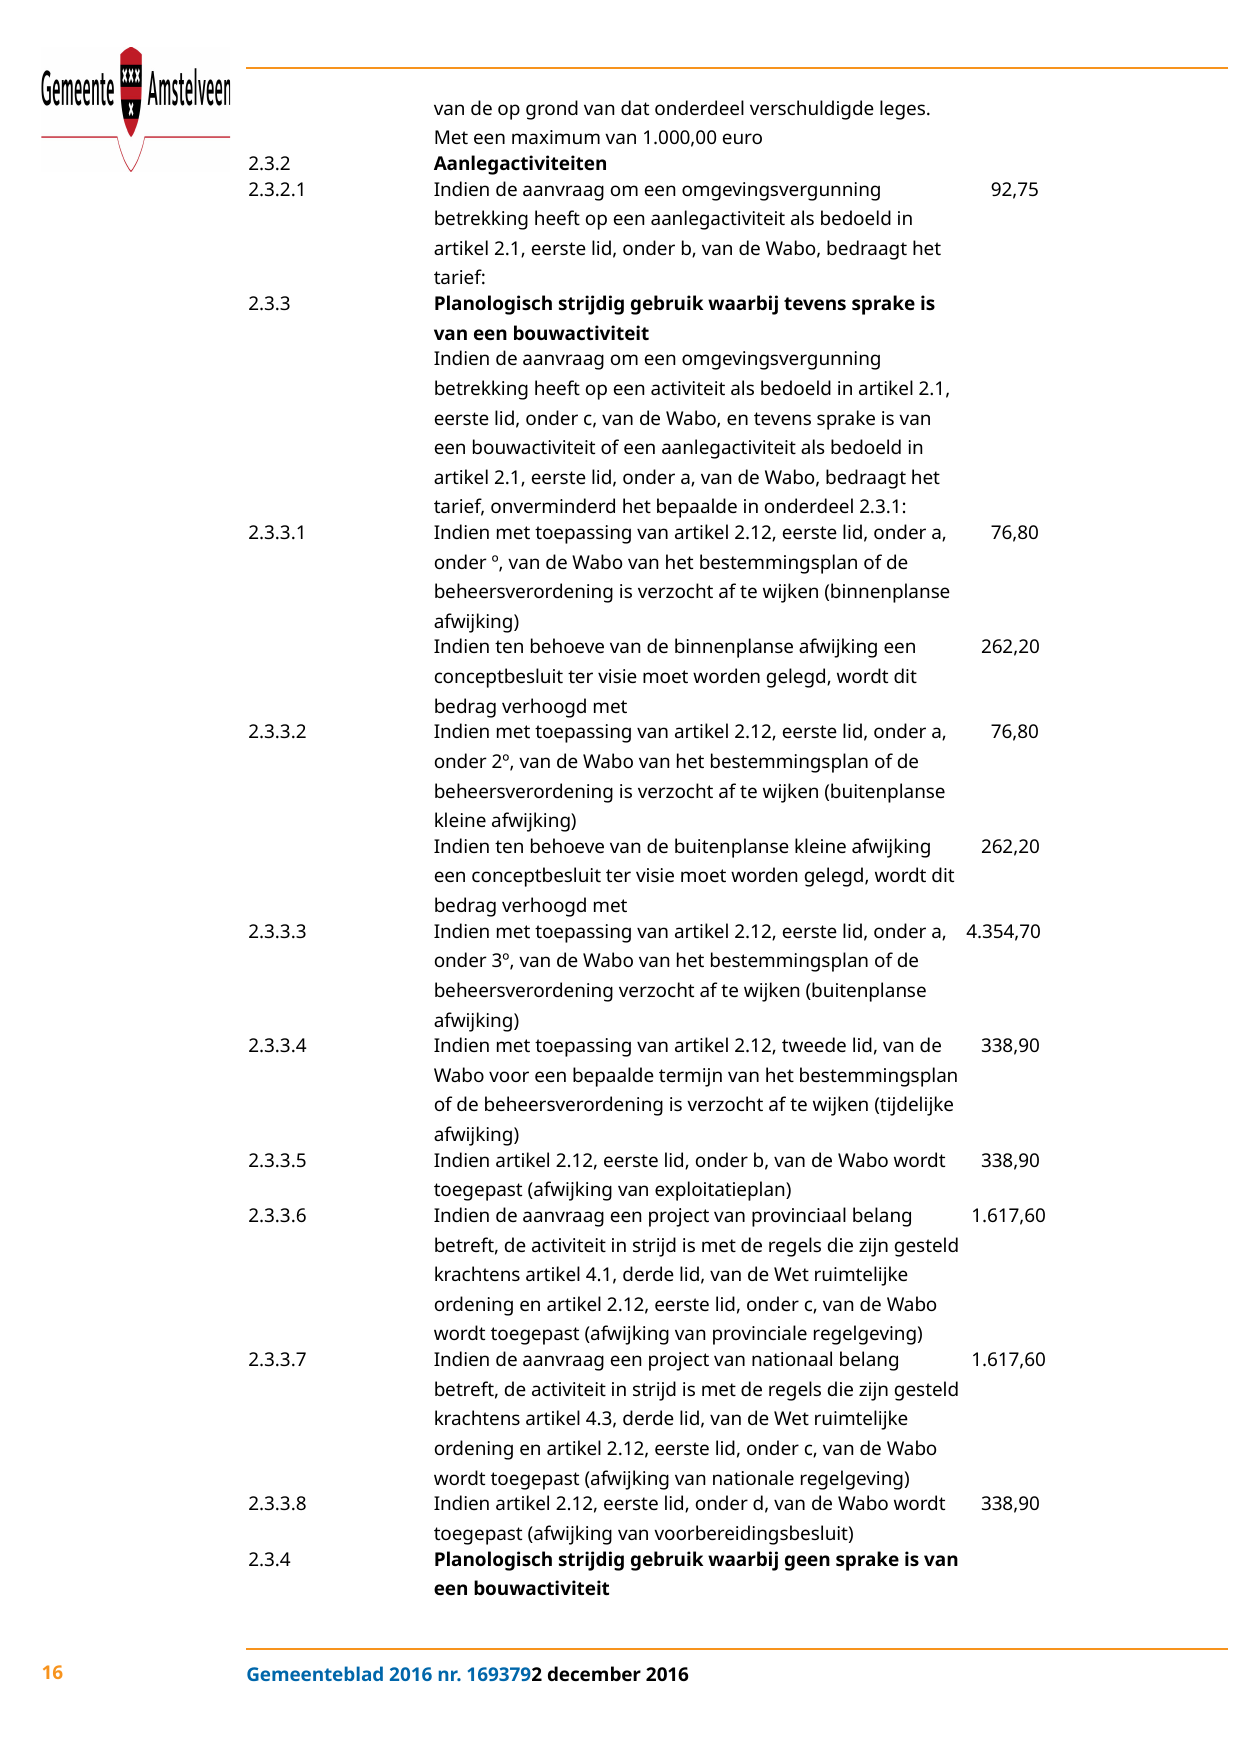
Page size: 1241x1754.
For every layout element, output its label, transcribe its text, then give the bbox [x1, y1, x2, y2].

table_cell [966, 1546, 1152, 1601]
table_cell [966, 95, 1152, 150]
table_cell 76,80 [966, 719, 1152, 833]
table_cell 2.3.3.6 [248, 1202, 433, 1346]
table_cell 2.3.2 [248, 150, 433, 176]
table_cell Indien met toepassing van artikel 2.12, tweede lid, van de Wabo voor een bepaalde termijn van het bestemmingsplan of de beheersverordening is verzocht af te wijken (tijdelijke afwijking) [434, 1033, 966, 1147]
picture [41, 47, 231, 172]
table_cell Planologisch strijdig gebruik waarbij tevens sprake is van een bouwactiviteit [434, 290, 966, 346]
table_cell [966, 150, 1152, 176]
table_cell [248, 346, 433, 519]
table_cell 338,90 [966, 1490, 1152, 1546]
table_cell 2.3.2.1 [248, 176, 433, 290]
table_cell Indien met toepassing van artikel 2.12, eerste lid, onder a, onder 2º, van de Wabo van het bestemmingsplan of de beheersverordening is verzocht af te wijken (buitenplanse kleine afwijking) [434, 719, 966, 833]
table_cell Indien de aanvraag om een omgevingsvergunning betrekking heeft op een activiteit als bedoeld in artikel 2.1, eerste lid, onder c, van de Wabo, en tevens sprake is van een bouwactiviteit of een aanlegactiviteit als bedoeld in artikel 2.1, eerste lid, onder a, van de Wabo, bedraagt het tarief, onverminderd het bepaalde in onderdeel 2.3.1: [434, 346, 966, 519]
table_cell 262,20 [966, 634, 1152, 719]
table_cell 1.617,60 [966, 1346, 1152, 1490]
table_cell Indien met toepassing van artikel 2.12, eerste lid, onder a, onder 3º, van de Wabo van het bestemmingsplan of de beheersverordening verzocht af te wijken (buitenplanse afwijking) [434, 918, 966, 1032]
table_cell 76,80 [966, 519, 1152, 634]
table_cell 2.3.3.3 [248, 918, 433, 1032]
table_cell Indien artikel 2.12, eerste lid, onder d, van de Wabo wordt toegepast (afwijking van voorbereidingsbesluit) [434, 1490, 966, 1546]
table_cell Planologisch strijdig gebruik waarbij geen sprake is van een bouwactiviteit [434, 1546, 966, 1601]
table_cell 92,75 [966, 176, 1152, 290]
table_cell 2.3.4 [248, 1546, 433, 1601]
table_cell Indien met toepassing van artikel 2.12, eerste lid, onder a, onder º, van de Wabo van het bestemmingsplan of de beheersverordening is verzocht af te wijken (binnenplanse afwijking) [434, 519, 966, 634]
table_cell 2.3.3.5 [248, 1147, 433, 1202]
table_cell 2.3.3.4 [248, 1033, 433, 1147]
table_cell 2.3.3.8 [248, 1490, 433, 1546]
table_cell 4.354,70 [966, 918, 1152, 1032]
table_cell [966, 290, 1152, 346]
table_cell [248, 95, 433, 150]
table_cell Indien de aanvraag een project van nationaal belang betreft, de activiteit in strijd is met de regels die zijn gesteld krachtens artikel 4.3, derde lid, van de Wet ruimtelijke ordening en artikel 2.12, eerste lid, onder c, van de Wabo wordt toegepast (afwijking van nationale regelgeving) [434, 1346, 966, 1490]
table_cell Indien de aanvraag om een omgevingsvergunning betrekking heeft op een aanlegactiviteit als bedoeld in artikel 2.1, eerste lid, onder b, van de Wabo, bedraagt het tarief: [434, 176, 966, 290]
table_cell 338,90 [966, 1033, 1152, 1147]
table_cell [966, 346, 1152, 519]
table_cell Indien ten behoeve van de buitenplanse kleine afwijking een conceptbesluit ter visie moet worden gelegd, wordt dit bedrag verhoogd met [434, 833, 966, 918]
table_cell 2.3.3.1 [248, 519, 433, 634]
table_cell [248, 833, 433, 918]
table_cell Aanlegactiviteiten [434, 150, 966, 176]
table_cell [248, 634, 433, 719]
table_cell van de op grond van dat onderdeel verschuldigde leges. Met een maximum van 1.000,00 euro [434, 95, 966, 150]
table_cell 262,20 [966, 833, 1152, 918]
table_cell Indien de aanvraag een project van provinciaal belang betreft, de activiteit in strijd is met de regels die zijn gesteld krachtens artikel 4.1, derde lid, van de Wet ruimtelijke ordening en artikel 2.12, eerste lid, onder c, van de Wabo wordt toegepast (afwijking van provinciale regelgeving) [434, 1202, 966, 1346]
table_cell 1.617,60 [966, 1202, 1152, 1346]
table_cell Indien artikel 2.12, eerste lid, onder b, van de Wabo wordt toegepast (afwijking van exploitatieplan) [434, 1147, 966, 1202]
table_cell 2.3.3.7 [248, 1346, 433, 1490]
table_cell 338,90 [966, 1147, 1152, 1202]
table_cell 2.3.3 [248, 290, 433, 346]
table_cell 2.3.3.2 [248, 719, 433, 833]
table_cell Indien ten behoeve van de binnenplanse afwijking een conceptbesluit ter visie moet worden gelegd, wordt dit bedrag verhoogd met [434, 634, 966, 719]
